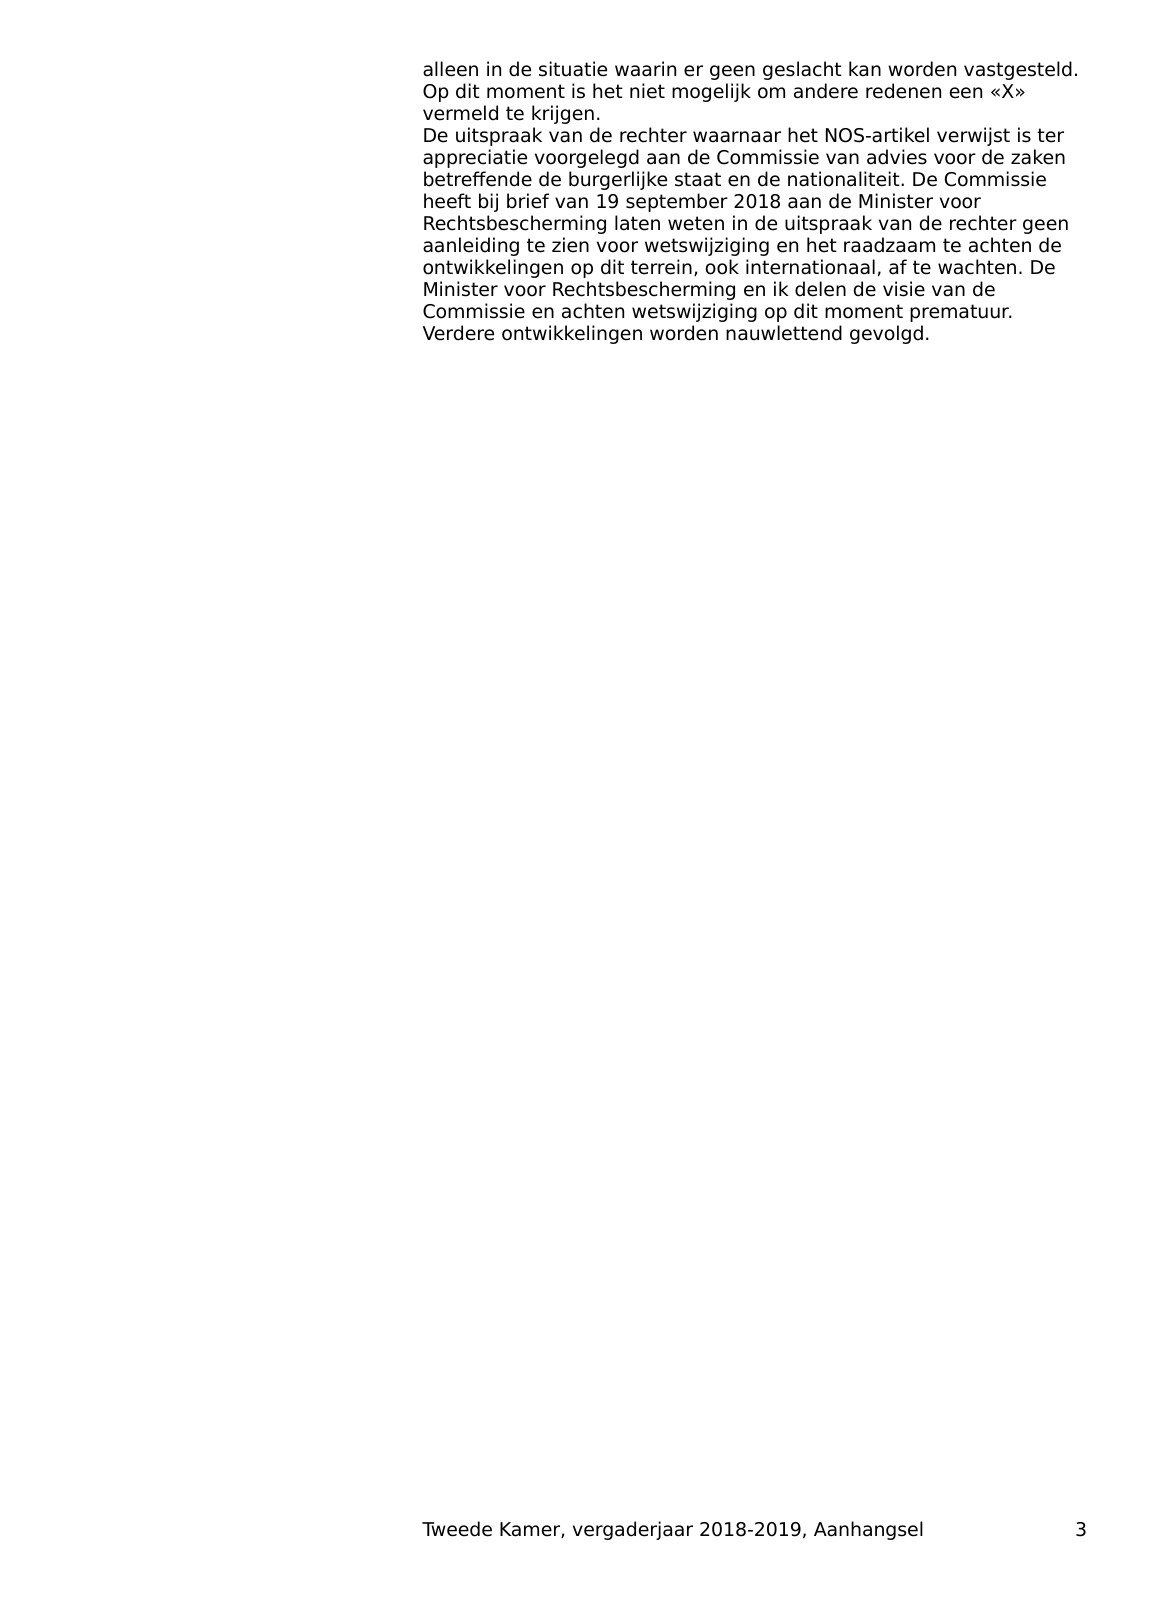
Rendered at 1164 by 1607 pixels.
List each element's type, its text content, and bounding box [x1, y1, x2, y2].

text De uitspraak van de rechter waarnaar het NOS-artikel verwijst is ter appreciatie voorgelegd aan de Commissie van advies voor de zaken betreffende de burgerlijke staat en de nationaliteit. De Commissie heeft bij brief van 19 september 2018 aan de Minister voor Rechtsbescherming laten weten in de uitspraak van de rechter geen aanleiding te zien voor wetswijziging en het raadzaam te achten de ontwikkelingen op dit terrein, ook internationaal, af te wachten. De Minister voor Rechtsbescherming en ik delen de visie van de Commissie en achten wetswijziging op dit moment prematuur. Verdere ontwikkelingen worden nauwlettend gevolgd. [422, 125, 1087, 345]
text alleen in de situatie waarin er geen geslacht kan worden vastgesteld. Op dit moment is het niet mogelijk om andere redenen een «X» vermeld te krijgen. [422, 59, 1087, 125]
